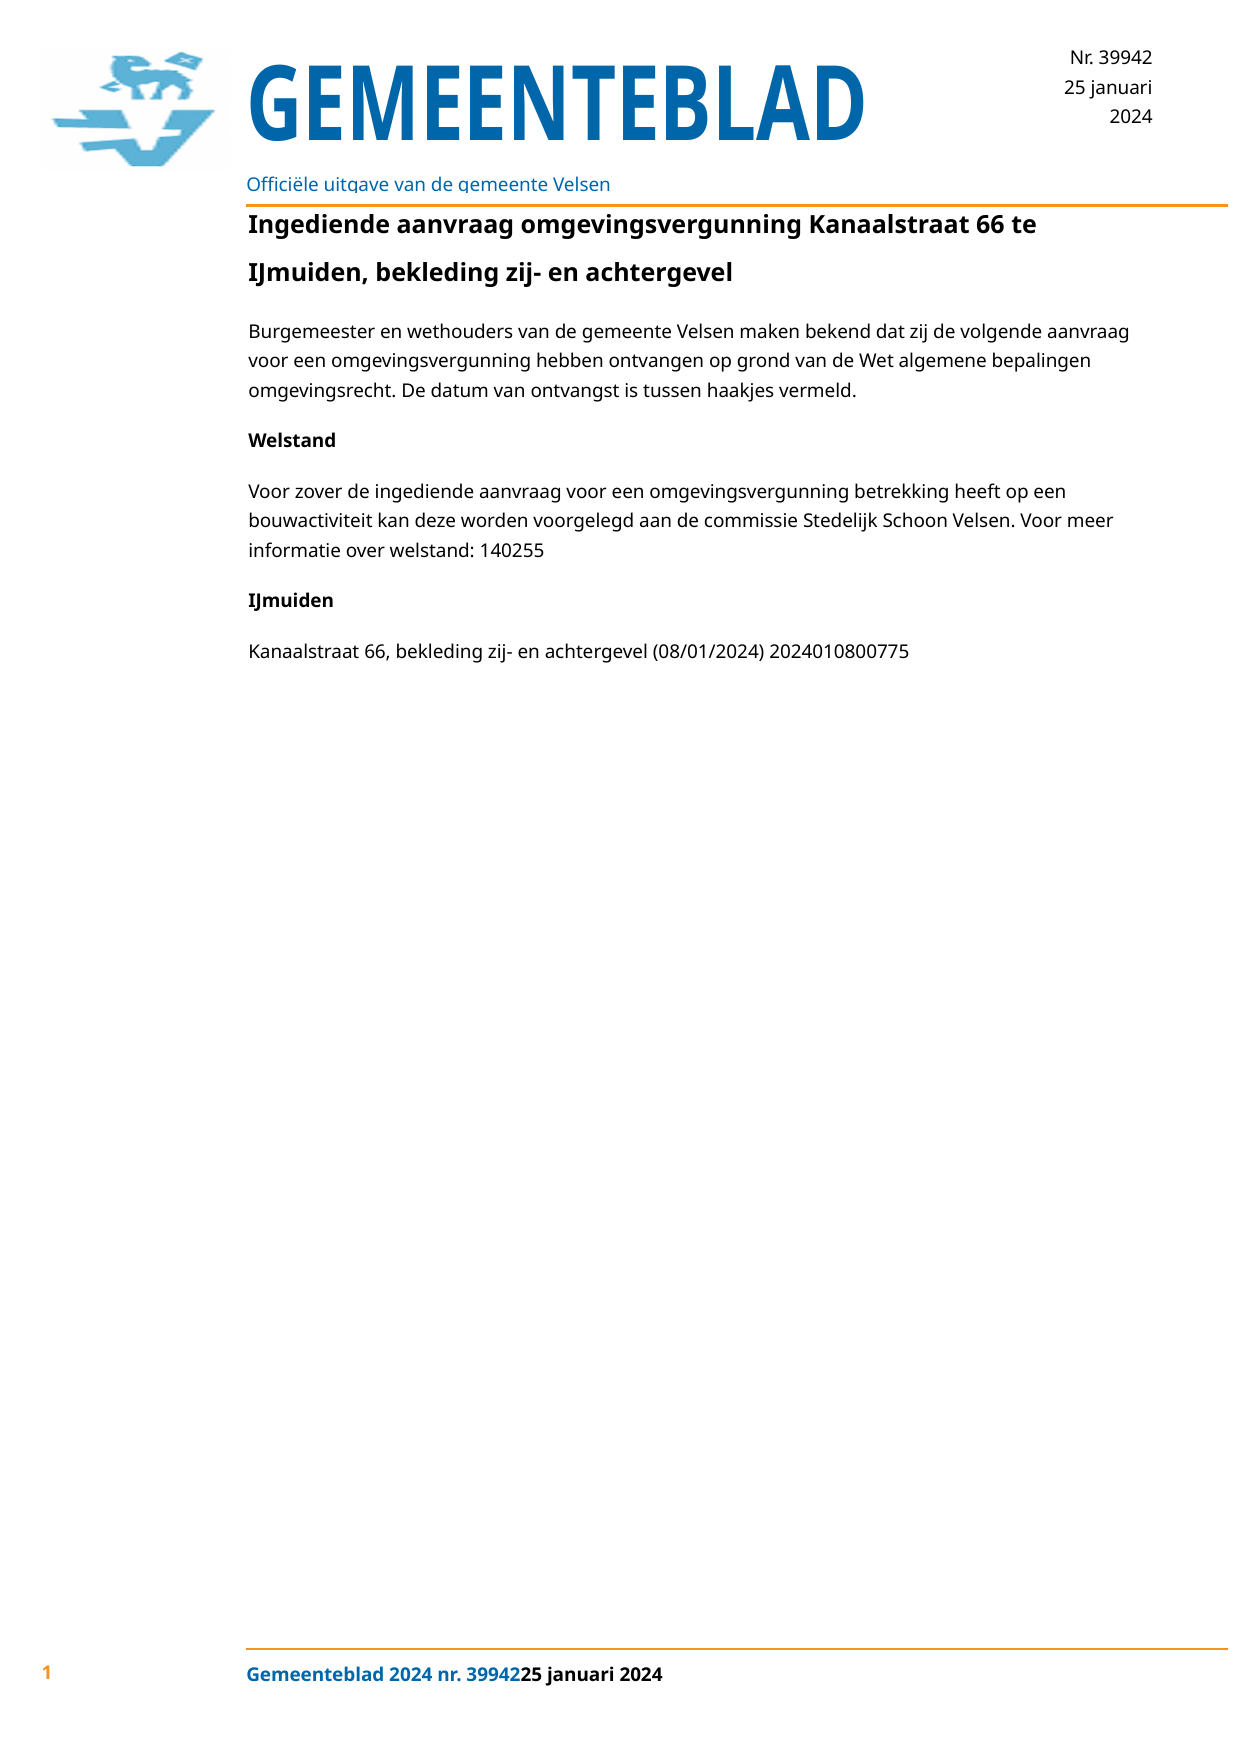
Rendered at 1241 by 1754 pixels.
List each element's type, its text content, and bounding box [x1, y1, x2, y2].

text Burgemeester en wethouders van de gemeente Velsen maken bekend dat zij de volgende aanvraag voor een omgevingsvergunning hebben ontvangen op grond van de Wet algemene bepalingen omgevingsrecht. De datum van ontvangst is tussen haakjes vermeld. [248, 318, 1152, 403]
text Voor zover de ingediende aanvraag voor een omgevingsvergunning betrekking heeft op een bouwactiviteit kan deze worden voorgelegd aan de commissie Stedelijk Schoon Velsen. Voor meer informatie over welstand: 140255 [248, 478, 1152, 563]
text Ingediende aanvraag omgevingsvergunning Kanaalstraat 66 te IJmuiden, bekleding zij- en achtergevel [248, 207, 1152, 288]
picture [41, 47, 231, 172]
text Kanaalstraat 66, bekleding zij- en achtergevel (08/01/2024) 2024010800775 [248, 638, 1152, 664]
text IJmuiden [248, 587, 1152, 613]
text Welstand [248, 427, 1152, 453]
